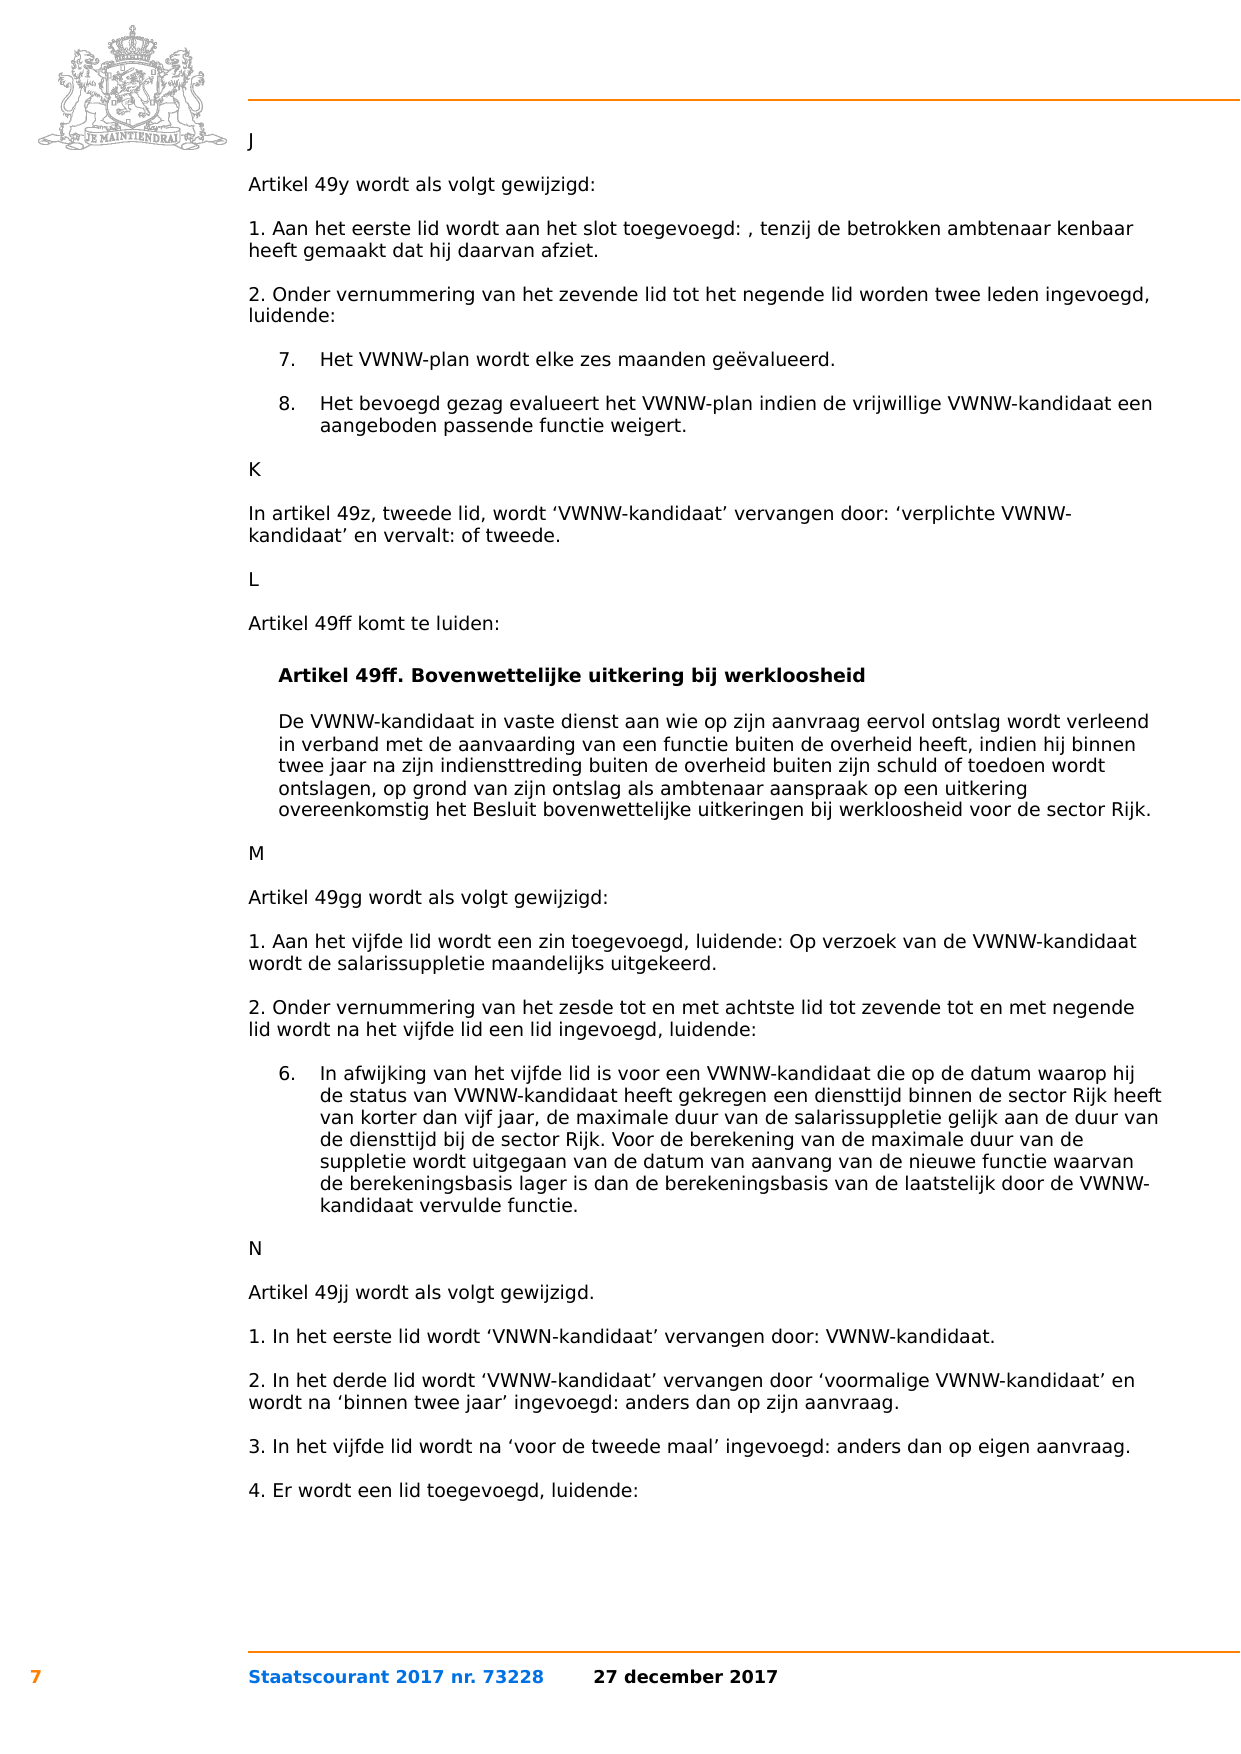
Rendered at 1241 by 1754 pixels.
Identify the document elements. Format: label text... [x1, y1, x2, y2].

text 7. Het VWNW-plan wordt elke zes maanden geëvalueerd. [278, 349, 1163, 371]
text N [248, 1238, 1163, 1260]
text 1. In het eerste lid wordt ‘VNWN-kandidaat’ vervangen door: VWNW-kandidaat. [248, 1326, 1163, 1348]
text 8. Het bevoegd gezag evalueert het VWNW-plan indien de vrijwillige VWNW-kandidaat een aangeboden passende functie weigert. [278, 393, 1163, 437]
picture [38, 25, 227, 150]
text Artikel 49gg wordt als volgt gewijzigd: [248, 887, 1163, 909]
text 1. Aan het eerste lid wordt aan het slot toegevoegd: , tenzij de betrokken ambtenaar kenbaar heeft gemaakt dat hij daarvan afziet. [248, 218, 1163, 262]
text K [248, 459, 1163, 481]
text Artikel 49jj wordt als volgt gewijzigd. [248, 1282, 1163, 1304]
text J [248, 130, 1163, 152]
text 2. Onder vernummering van het zesde tot en met achtste lid tot zevende tot en met negende lid wordt na het vijfde lid een lid ingevoegd, luidende: [248, 997, 1163, 1041]
text Artikel 49y wordt als volgt gewijzigd: [248, 174, 1163, 196]
text L [248, 569, 1163, 591]
text 4. Er wordt een lid toegevoegd, luidende: [248, 1479, 1163, 1502]
text 2. Onder vernummering van het zevende lid tot het negende lid worden twee leden ingevoegd, luidende: [248, 283, 1163, 327]
text 1. Aan het vijfde lid wordt een zin toegevoegd, luidende: Op verzoek van de VWNW-kandidaat wordt de salarissuppletie maandelijks uitgekeerd. [248, 931, 1163, 975]
text 6. In afwijking van het vijfde lid is voor een VWNW-kandidaat die op de datum waarop hij de status van VWNW-kandidaat heeft gekregen een diensttijd binnen de sector Rijk heeft van korter dan vijf jaar, de maximale duur van de salarissuppletie gelijk aan de duur van de diensttijd bij de sector Rijk. Voor de berekening van de maximale duur van de suppletie wordt uitgegaan van de datum van aanvang van de nieuwe functie waarvan de berekeningsbasis lager is dan de berekeningsbasis van de laatstelijk door de VWNW-kandidaat vervulde functie. [278, 1063, 1163, 1216]
text M [248, 843, 1163, 865]
text In artikel 49z, tweede lid, wordt ‘VWNW-kandidaat’ vervangen door: ‘verplichte VWNW-kandidaat’ en vervalt: of tweede. [248, 503, 1163, 547]
text 3. In het vijfde lid wordt na ‘voor de tweede maal’ ingevoegd: anders dan op eigen aanvraag. [248, 1436, 1163, 1458]
text Artikel 49ff komt te luiden: [248, 612, 1163, 634]
text De VWNW-kandidaat in vaste dienst aan wie op zijn aanvraag eervol ontslag wordt verleend in verband met de aanvaarding van een functie buiten de overheid heeft, indien hij binnen twee jaar na zijn indiensttreding buiten de overheid buiten zijn schuld of toedoen wordt ontslagen, op grond van zijn ontslag als ambtenaar aanspraak op een uitkering overeenkomstig het Besluit bovenwettelijke uitkeringen bij werkloosheid voor de sector Rijk. [278, 711, 1163, 821]
text 2. In het derde lid wordt ‘VWNW-kandidaat’ vervangen door ‘voormalige VWNW-kandidaat’ en wordt na ‘binnen twee jaar’ ingevoegd: anders dan op zijn aanvraag. [248, 1370, 1163, 1414]
subtitle Artikel 49ff. Bovenwettelijke uitkering bij werkloosheid [278, 664, 1163, 686]
